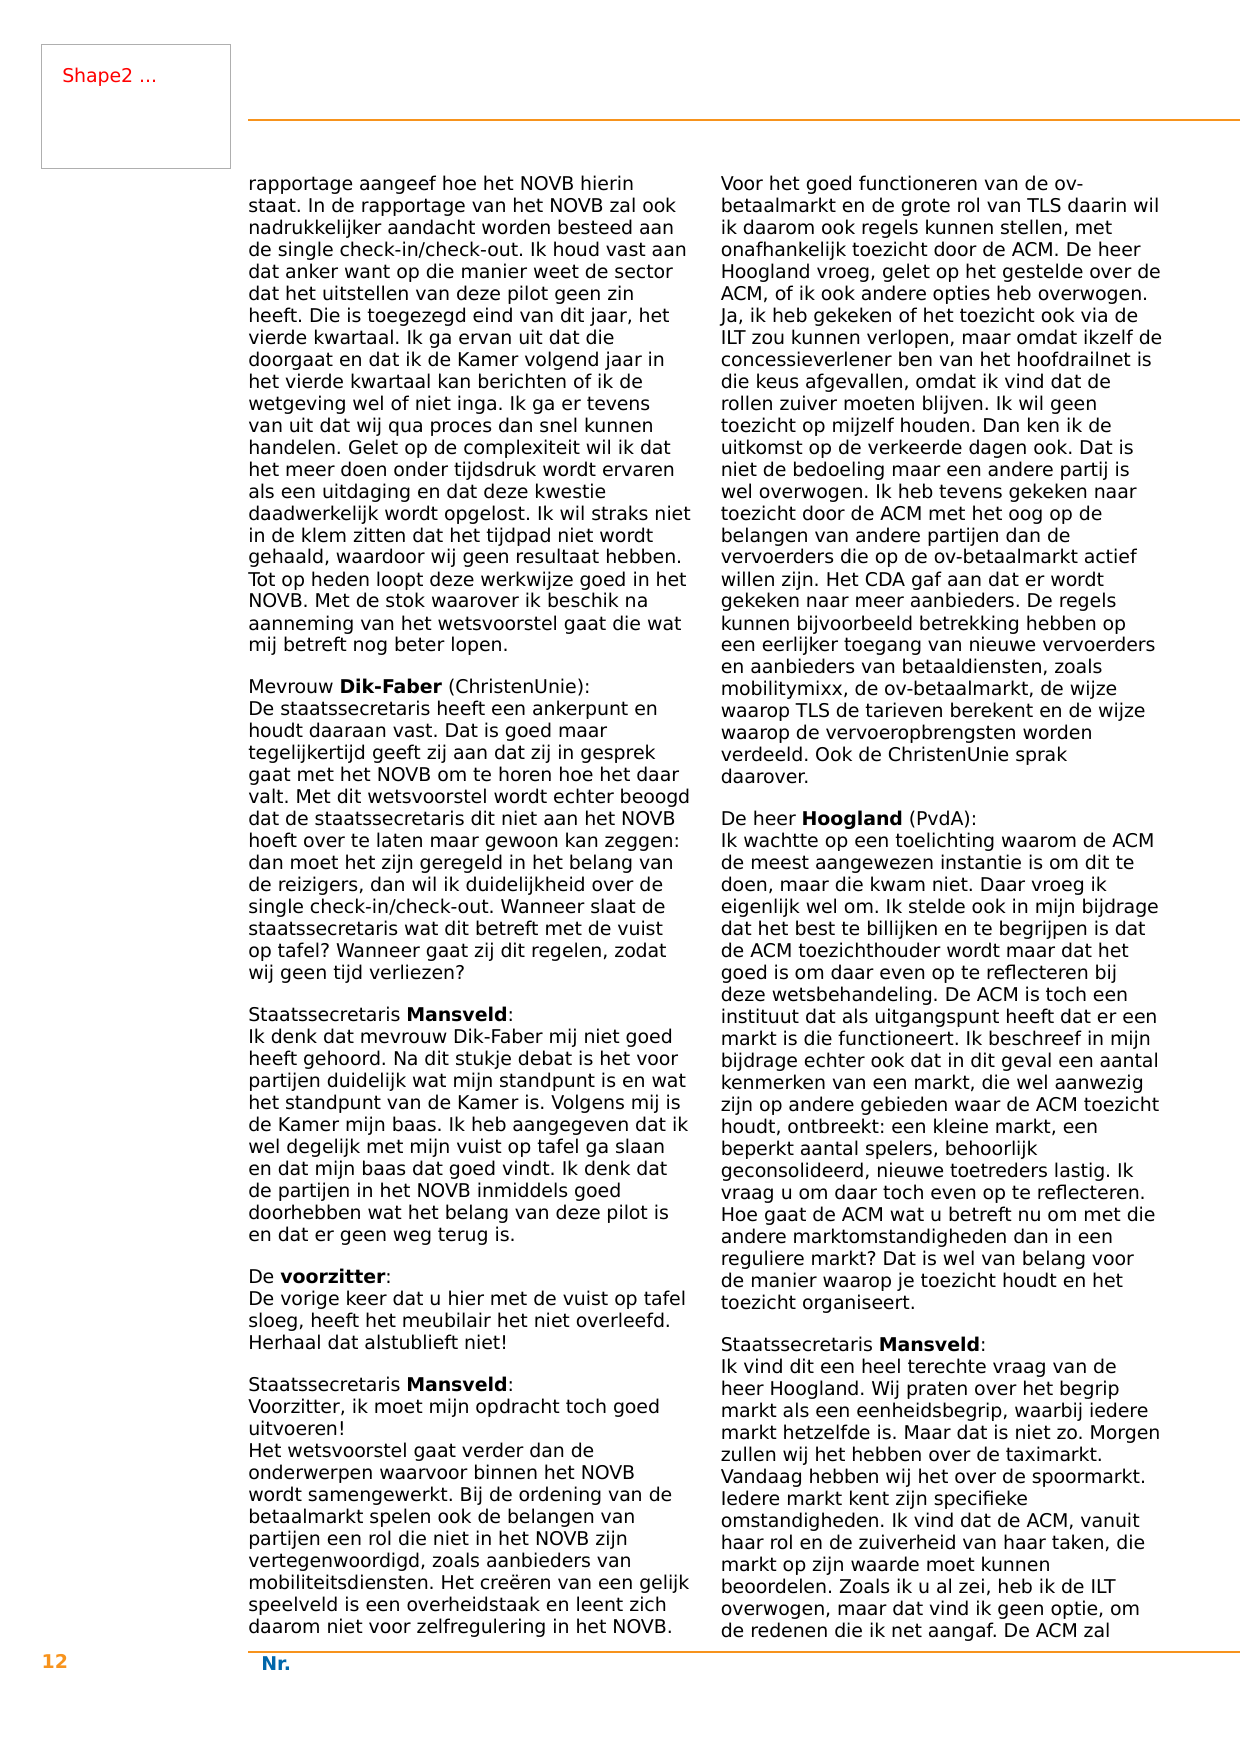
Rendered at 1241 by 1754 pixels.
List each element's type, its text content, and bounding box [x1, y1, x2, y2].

text Het wetsvoorstel gaat verder dan de onderwerpen waarvoor binnen het NOVB wordt samengewerkt. Bij de ordening van de betaalmarkt spelen ook de belangen van partijen een rol die niet in het NOVB zijn vertegenwoordigd, zoals aanbieders van mobiliteitsdiensten. Het creëren van een gelijk speelveld is een overheidstaak en leent zich daarom niet voor zelfregulering in het NOVB. [248, 1440, 691, 1637]
text Staatssecretaris Mansveld: [248, 1374, 691, 1396]
text De staatssecretaris heeft een ankerpunt en houdt daaraan vast. Dat is goed maar tegelijkertijd geeft zij aan dat zij in gesprek gaat met het NOVB om te horen hoe het daar valt. Met dit wetsvoorstel wordt echter beoogd dat de staatssecretaris dit niet aan het NOVB hoeft over te laten maar gewoon kan zeggen: dan moet het zijn geregeld in het belang van de reizigers, dan wil ik duidelijkheid over de single check-in/check-out. Wanneer slaat de staatssecretaris wat dit betreft met de vuist op tafel? Wanneer gaat zij dit regelen, zodat wij geen tijd verliezen? [248, 698, 691, 984]
text Ik vind dit een heel terechte vraag van de heer Hoogland. Wij praten over het begrip markt als een eenheidsbegrip, waarbij iedere markt hetzelfde is. Maar dat is niet zo. Morgen zullen wij het hebben over de taximarkt. Vandaag hebben wij het over de spoormarkt. Iedere markt kent zijn specifieke omstandigheden. Ik vind dat de ACM, vanuit haar rol en de zuiverheid van haar taken, die markt op zijn waarde moet kunnen beoordelen. Zoals ik u al zei, heb ik de ILT overwogen, maar dat vind ik geen optie, om de redenen die ik net aangaf. De ACM zal [721, 1356, 1163, 1641]
text Voor het goed functioneren van de ov-betaalmarkt en de grote rol van TLS daarin wil ik daarom ook regels kunnen stellen, met onafhankelijk toezicht door de ACM. De heer Hoogland vroeg, gelet op het gestelde over de ACM, of ik ook andere opties heb overwogen. Ja, ik heb gekeken of het toezicht ook via de ILT zou kunnen verlopen, maar omdat ikzelf de concessieverlener ben van het hoofdrailnet is die keus afgevallen, omdat ik vind dat de rollen zuiver moeten blijven. Ik wil geen toezicht op mijzelf houden. Dan ken ik de uitkomst op de verkeerde dagen ook. Dat is niet de bedoeling maar een andere partij is wel overwogen. Ik heb tevens gekeken naar toezicht door de ACM met het oog op de belangen van andere partijen dan de vervoerders die op de ov-betaalmarkt actief willen zijn. Het CDA gaf aan dat er wordt gekeken naar meer aanbieders. De regels kunnen bijvoorbeeld betrekking hebben op een eerlijker toegang van nieuwe vervoerders en aanbieders van betaaldiensten, zoals mobilitymixx, de ov-betaalmarkt, de wijze waarop TLS de tarieven berekent en de wijze waarop de vervoeropbrengsten worden verdeeld. Ook de ChristenUnie sprak daarover. [721, 173, 1163, 788]
text De voorzitter: [248, 1266, 691, 1288]
text De heer Hoogland (PvdA): [721, 808, 1163, 830]
text Ik denk dat mevrouw Dik-Faber mij niet goed heeft gehoord. Na dit stukje debat is het voor partijen duidelijk wat mijn standpunt is en wat het standpunt van de Kamer is. Volgens mij is de Kamer mijn baas. Ik heb aangegeven dat ik wel degelijk met mijn vuist op tafel ga slaan en dat mijn baas dat goed vindt. Ik denk dat de partijen in het NOVB inmiddels goed doorhebben wat het belang van deze pilot is en dat er geen weg terug is. [248, 1026, 691, 1246]
text Staatssecretaris Mansveld: [721, 1334, 1163, 1356]
text Staatssecretaris Mansveld: [248, 1004, 691, 1026]
text Voorzitter, ik moet mijn opdracht toch goed uitvoeren! [248, 1396, 691, 1440]
text Ik wachtte op een toelichting waarom de ACM de meest aangewezen instantie is om dit te doen, maar die kwam niet. Daar vroeg ik eigenlijk wel om. Ik stelde ook in mijn bijdrage dat het best te billijken en te begrijpen is dat de ACM toezichthouder wordt maar dat het goed is om daar even op te reflecteren bij deze wetsbehandeling. De ACM is toch een instituut dat als uitgangspunt heeft dat er een markt is die functioneert. Ik beschreef in mijn bijdrage echter ook dat in dit geval een aantal kenmerken van een markt, die wel aanwezig zijn op andere gebieden waar de ACM toezicht houdt, ontbreekt: een kleine markt, een beperkt aantal spelers, behoorlijk geconsolideerd, nieuwe toetreders lastig. Ik vraag u om daar toch even op te reflecteren. Hoe gaat de ACM wat u betreft nu om met die andere marktomstandigheden dan in een reguliere markt? Dat is wel van belang voor de manier waarop je toezicht houdt en het toezicht organiseert. [721, 830, 1163, 1314]
text Mevrouw Dik-Faber (ChristenUnie): [248, 676, 691, 698]
text rapportage aangeef hoe het NOVB hierin staat. In de rapportage van het NOVB zal ook nadrukkelijker aandacht worden besteed aan de single check-in/check-out. Ik houd vast aan dat anker want op die manier weet de sector dat het uitstellen van deze pilot geen zin heeft. Die is toegezegd eind van dit jaar, het vierde kwartaal. Ik ga ervan uit dat die doorgaat en dat ik de Kamer volgend jaar in het vierde kwartaal kan berichten of ik de wetgeving wel of niet inga. Ik ga er tevens van uit dat wij qua proces dan snel kunnen handelen. Gelet op de complexiteit wil ik dat het meer doen onder tijdsdruk wordt ervaren als een uitdaging en dat deze kwestie daadwerkelijk wordt opgelost. Ik wil straks niet in de klem zitten dat het tijdpad niet wordt gehaald, waardoor wij geen resultaat hebben. Tot op heden loopt deze werkwijze goed in het NOVB. Met de stok waarover ik beschik na aanneming van het wetsvoorstel gaat die wat mij betreft nog beter lopen. [248, 173, 691, 656]
text De vorige keer dat u hier met de vuist op tafel sloeg, heeft het meubilair het niet overleefd. Herhaal dat alstublieft niet! [248, 1288, 691, 1354]
